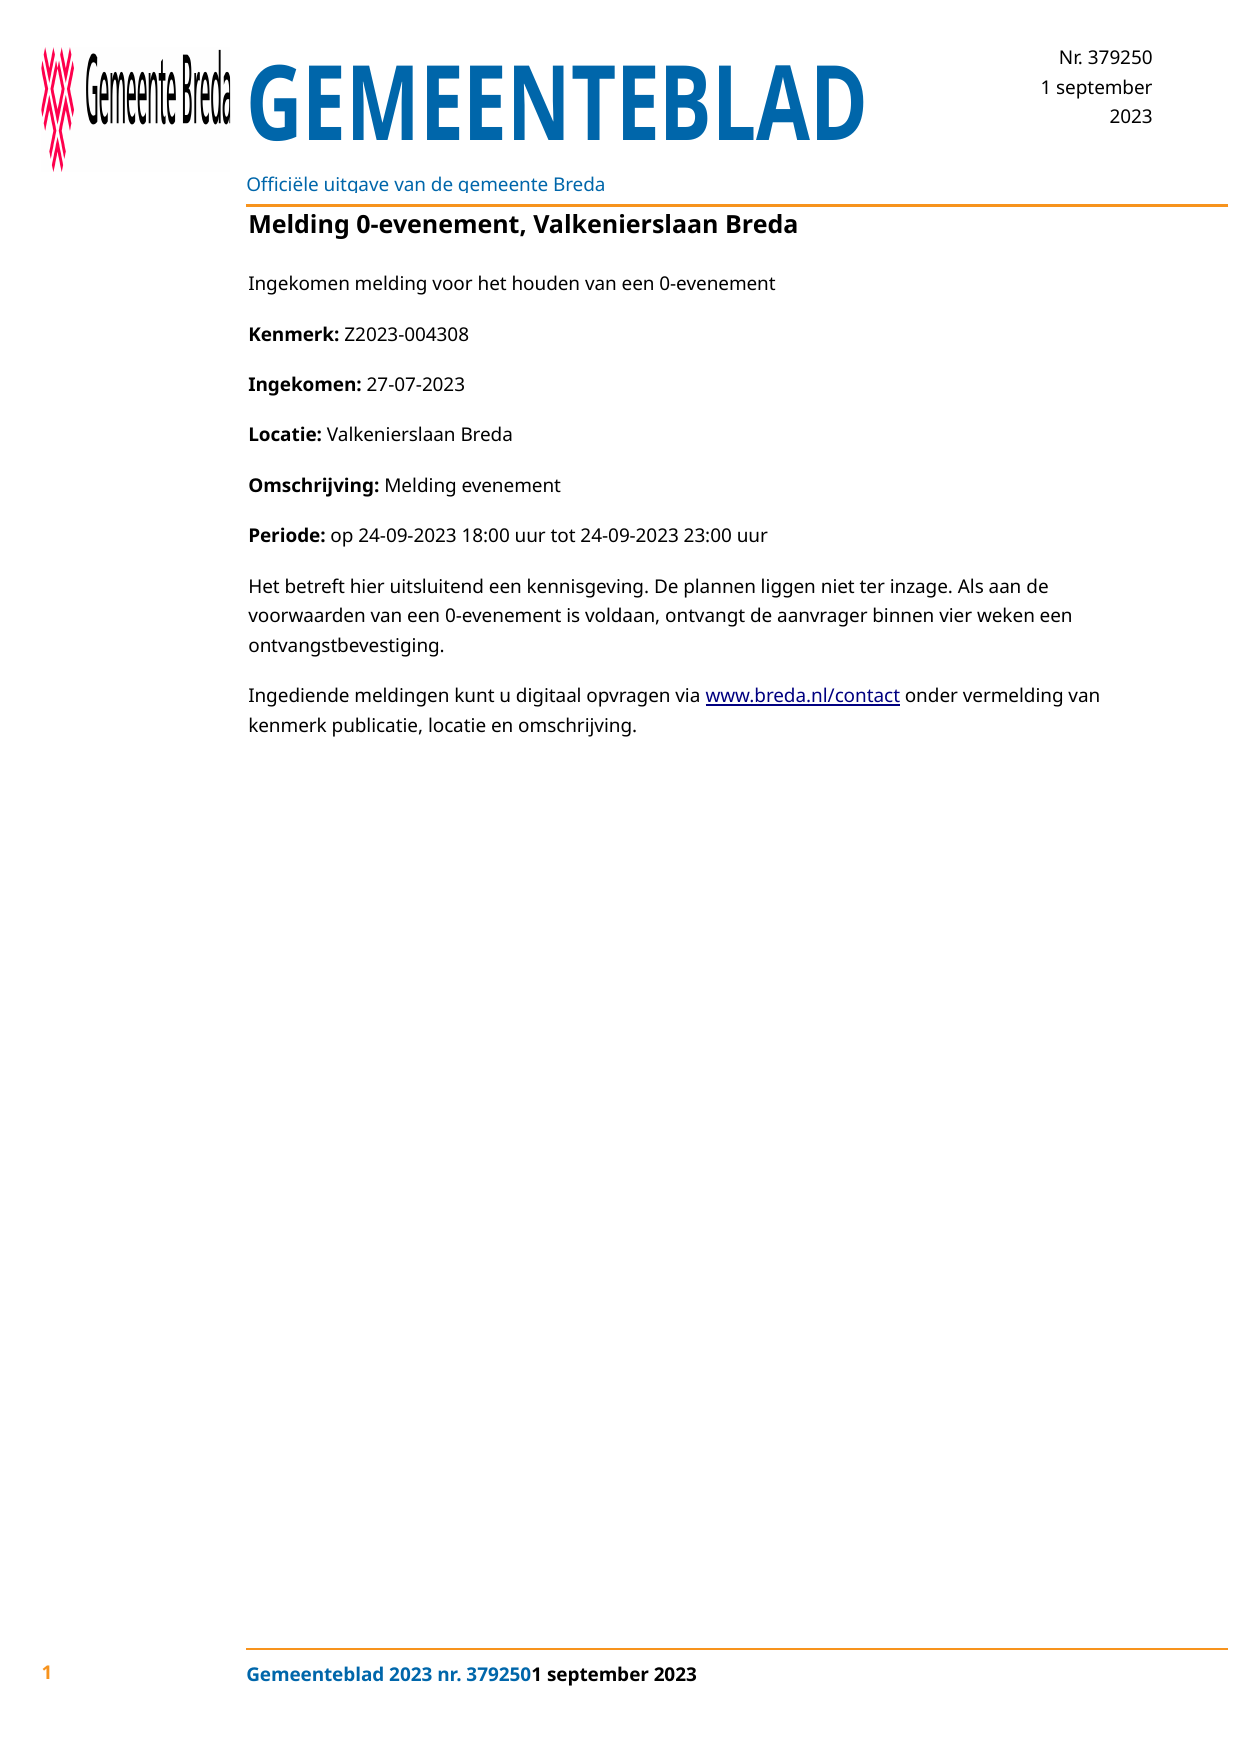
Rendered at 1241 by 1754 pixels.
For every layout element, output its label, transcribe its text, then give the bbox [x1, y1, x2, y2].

text Locatie: Valkenierslaan Breda [248, 422, 1152, 447]
text Ingekomen: 27-07-2023 [248, 371, 1152, 397]
picture [41, 47, 231, 172]
text Ingekomen melding voor het houden van een 0-evenement [248, 270, 1152, 296]
text Het betreft hier uitsluitend een kennisgeving. De plannen liggen niet ter inzage. Als aan de voorwaarden van een 0-evenement is voldaan, ontvangt de aanvrager binnen vier weken een ontvangstbevestiging. [248, 573, 1152, 658]
text Omschrijving: Melding evenement [248, 472, 1152, 498]
text Periode: op 24-09-2023 18:00 uur tot 24-09-2023 23:00 uur [248, 522, 1152, 548]
text Melding 0-evenement, Valkenierslaan Breda [248, 207, 1152, 241]
text Ingediende meldingen kunt u digitaal opvragen via www.breda.nl/contact onder vermelding van kenmerk publicatie, locatie en omschrijving. [248, 682, 1152, 738]
text Kenmerk: Z2023-004308 [248, 321, 1152, 346]
